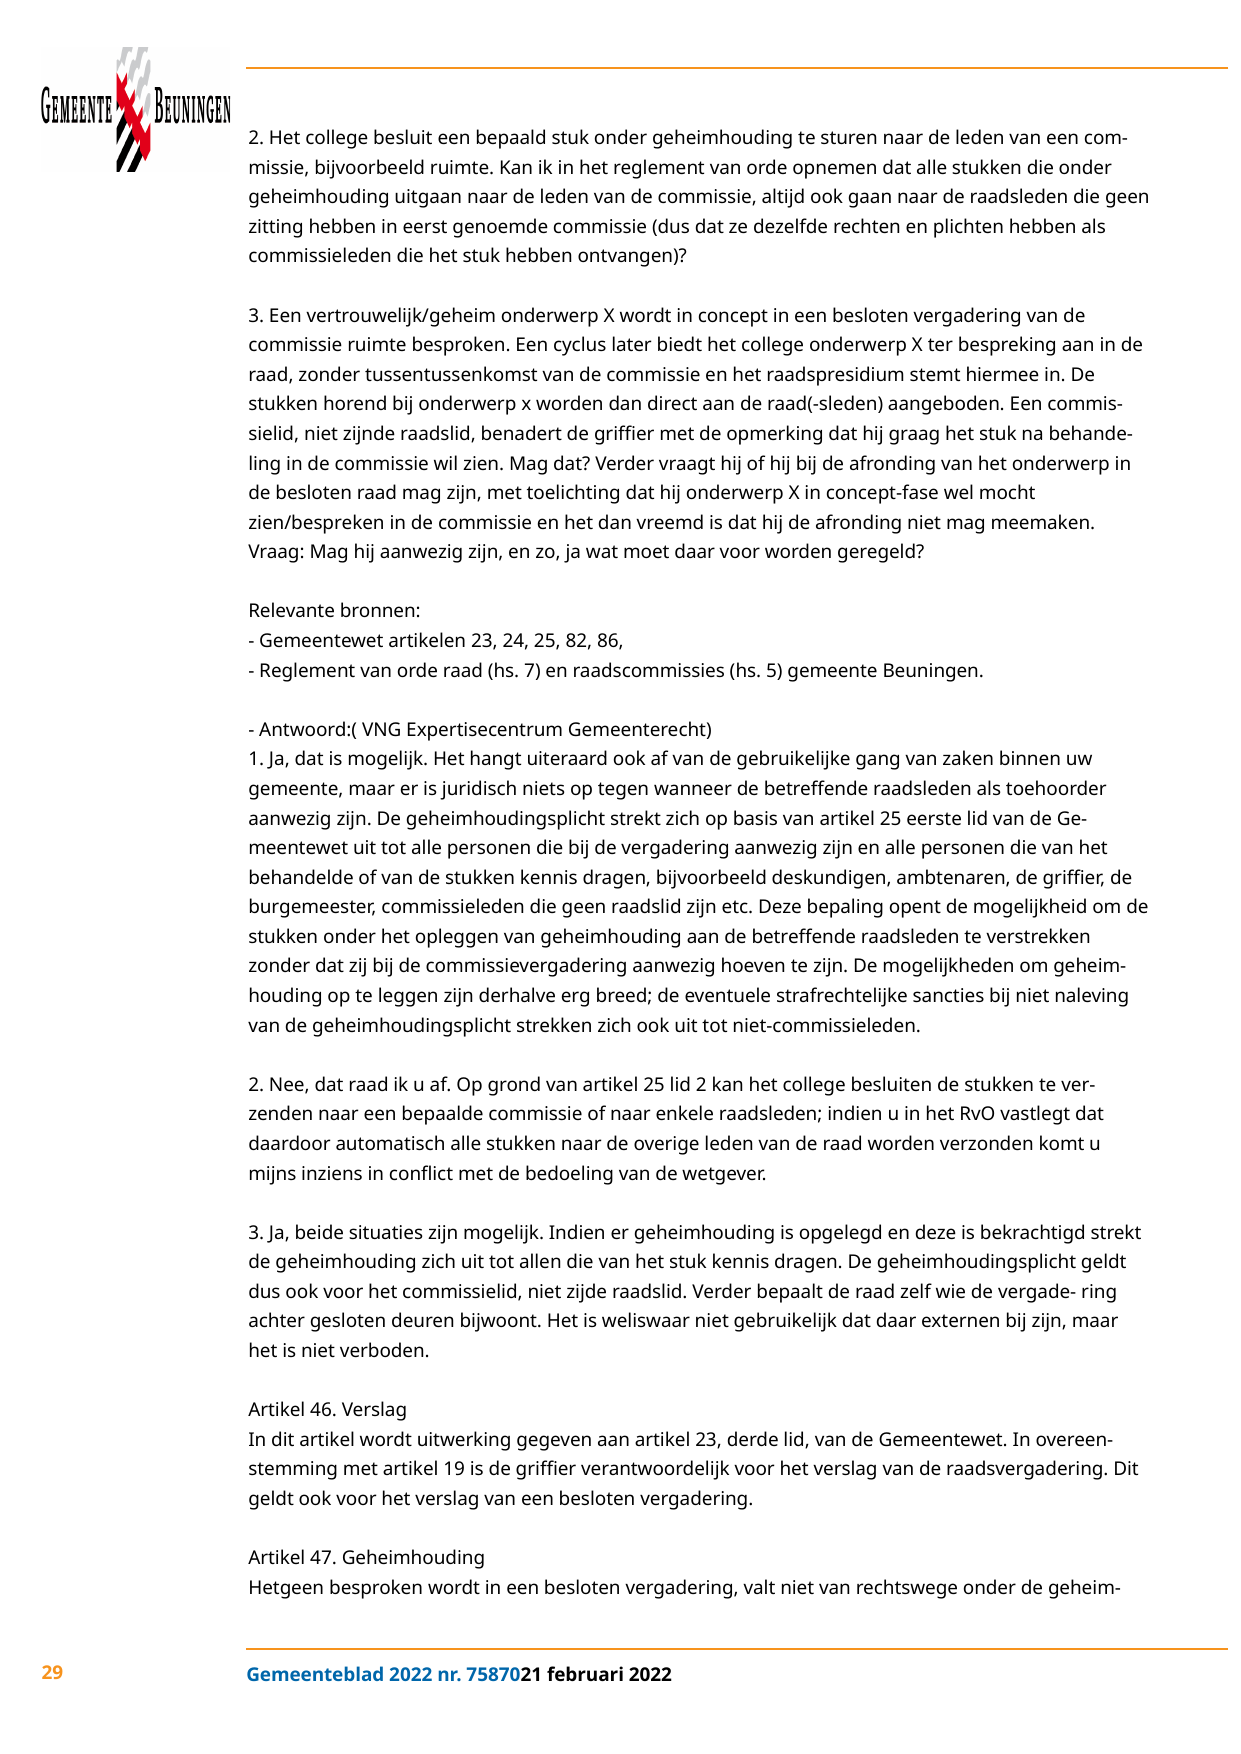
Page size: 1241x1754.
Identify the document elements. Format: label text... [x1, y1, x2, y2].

text - Antwoord:( VNG Expertisecentrum Gemeenterecht) [248, 716, 1152, 742]
picture [41, 47, 231, 172]
text 2. Het college besluit een bepaald stuk onder geheimhouding te sturen naar de leden van een com- missie, bijvoorbeeld ruimte. Kan ik in het reglement van orde opnemen dat alle stukken die onder geheimhouding uitgaan naar de leden van de commissie, altijd ook gaan naar de raadsleden die geen zitting hebben in eerst genoemde commissie (dus dat ze dezelfde rechten en plichten hebben als commissieleden die het stuk hebben ontvangen)? [248, 124, 1152, 268]
text - Gemeentewet artikelen 23, 24, 25, 82, 86, [248, 627, 1152, 653]
text Artikel 46. Verslag [248, 1396, 1152, 1422]
text Hetgeen besproken wordt in een besloten vergadering, valt niet van rechtswege onder de geheim- [248, 1574, 1152, 1600]
text 2. Nee, dat raad ik u af. Op grond van artikel 25 lid 2 kan het college besluiten de stukken te ver- zenden naar een bepaalde commissie of naar enkele raadsleden; indien u in het RvO vastlegt dat daardoor automatisch alle stukken naar de overige leden van de raad worden verzonden komt u mijns inziens in conflict met de bedoeling van de wetgever. [248, 1071, 1152, 1186]
text Artikel 47. Geheimhouding [248, 1544, 1152, 1570]
text 1. Ja, dat is mogelijk. Het hangt uiteraard ook af van de gebruikelijke gang van zaken binnen uw gemeente, maar er is juridisch niets op tegen wanneer de betreffende raadsleden als toehoorder aanwezig zijn. De geheimhoudingsplicht strekt zich op basis van artikel 25 eerste lid van de Ge- meentewet uit tot alle personen die bij de vergadering aanwezig zijn en alle personen die van het behandelde of van de stukken kennis dragen, bijvoorbeeld deskundigen, ambtenaren, de griffier, de burgemeester, commissieleden die geen raadslid zijn etc. Deze bepaling opent de mogelijkheid om de stukken onder het opleggen van geheimhouding aan de betreffende raadsleden te verstrekken zonder dat zij bij de commissievergadering aanwezig hoeven te zijn. De mogelijkheden om geheim- houding op te leggen zijn derhalve erg breed; de eventuele strafrechtelijke sancties bij niet naleving van de geheimhoudingsplicht strekken zich ook uit tot niet-commissieleden. [248, 746, 1152, 1038]
text Relevante bronnen: [248, 598, 1152, 623]
text In dit artikel wordt uitwerking gegeven aan artikel 23, derde lid, van de Gemeentewet. In overeen- stemming met artikel 19 is de griffier verantwoordelijk voor het verslag van de raadsvergadering. Dit geldt ook voor het verslag van een besloten vergadering. [248, 1426, 1152, 1511]
text Vraag: Mag hij aanwezig zijn, en zo, ja wat moet daar voor worden geregeld? [248, 538, 1152, 564]
text 3. Ja, beide situaties zijn mogelijk. Indien er geheimhouding is opgelegd en deze is bekrachtigd strekt de geheimhouding zich uit tot allen die van het stuk kennis dragen. De geheimhoudingsplicht geldt dus ook voor het commissielid, niet zijde raadslid. Verder bepaalt de raad zelf wie de vergade- ring achter gesloten deuren bijwoont. Het is weliswaar niet gebruikelijk dat daar externen bij zijn, maar het is niet verboden. [248, 1219, 1152, 1363]
text 3. Een vertrouwelijk/geheim onderwerp X wordt in concept in een besloten vergadering van de commissie ruimte besproken. Een cyclus later biedt het college onderwerp X ter bespreking aan in de raad, zonder tussentussenkomst van de commissie en het raadspresidium stemt hiermee in. De stukken horend bij onderwerp x worden dan direct aan de raad(-sleden) aangeboden. Een commis- sielid, niet zijnde raadslid, benadert de griffier met de opmerking dat hij graag het stuk na behande-ling in de commissie wil zien. Mag dat? Verder vraagt hij of hij bij de afronding van het onderwerp in de besloten raad mag zijn, met toelichting dat hij onderwerp X in concept-fase wel mocht zien/bespreken in de commissie en het dan vreemd is dat hij de afronding niet mag meemaken. [248, 302, 1152, 535]
text - Reglement van orde raad (hs. 7) en raadscommissies (hs. 5) gemeente Beuningen. [248, 657, 1152, 683]
